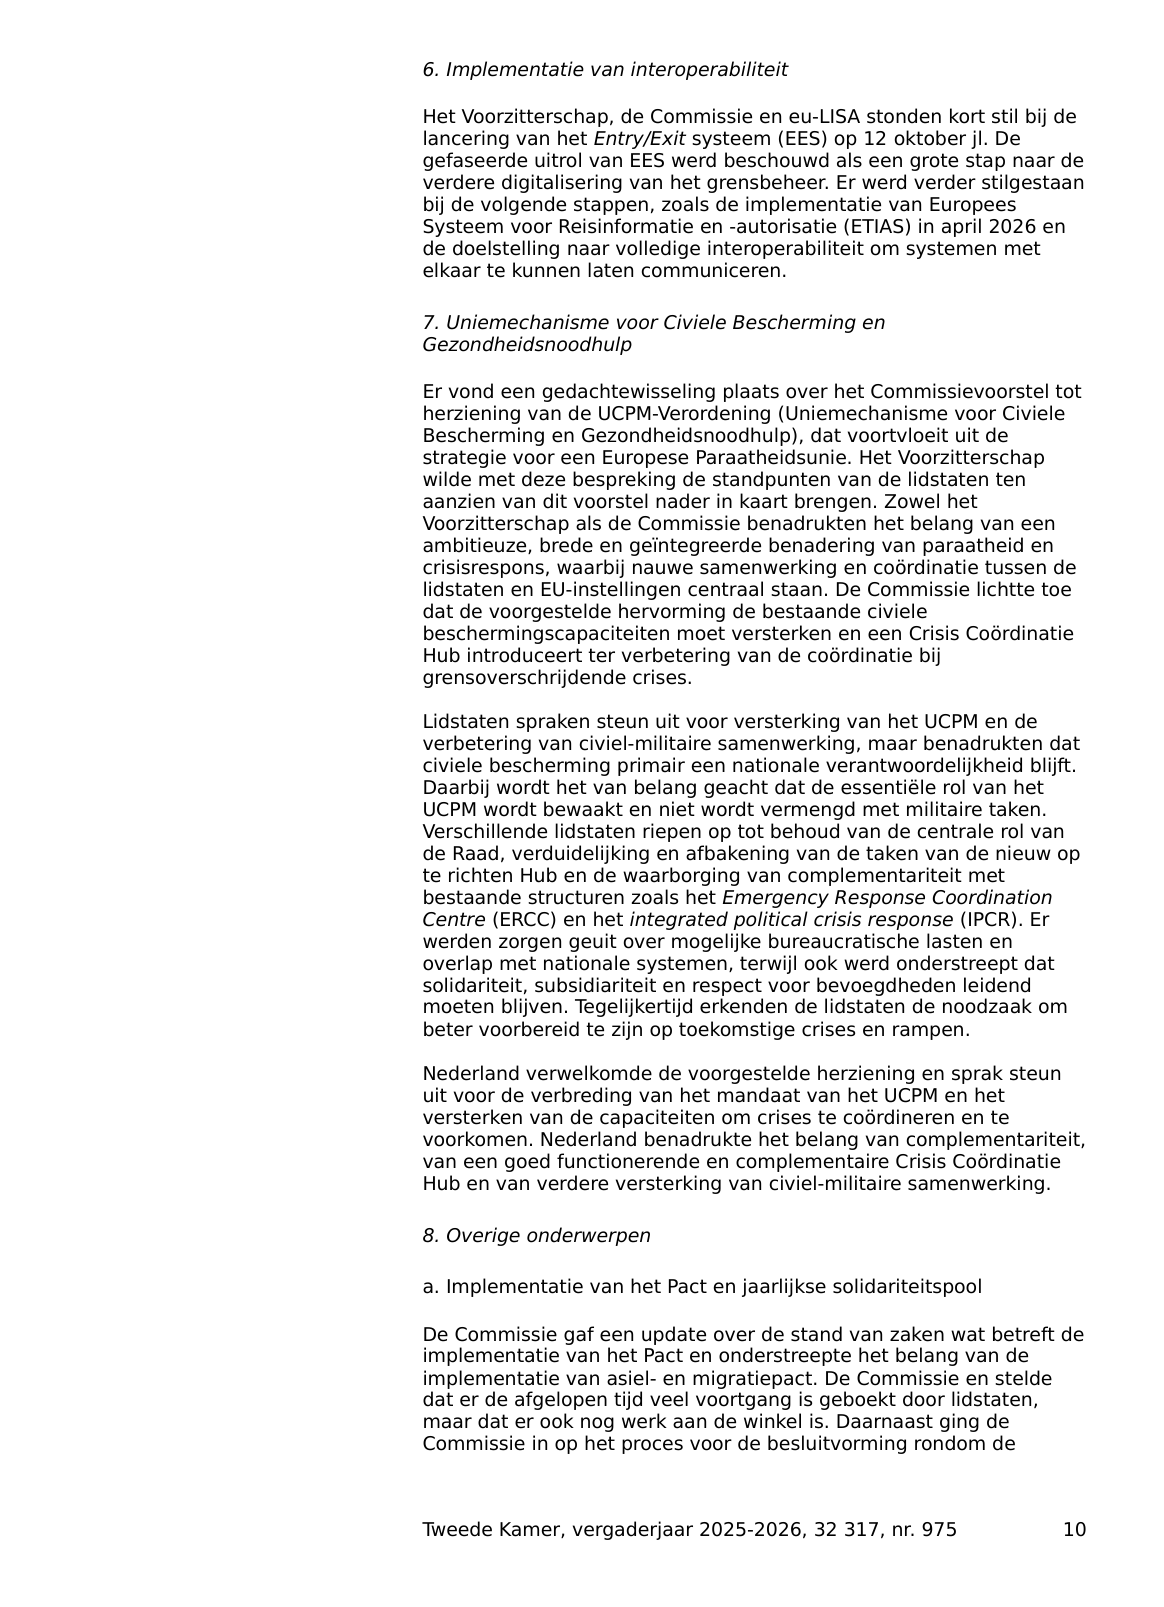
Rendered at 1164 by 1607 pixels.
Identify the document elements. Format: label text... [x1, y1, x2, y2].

text Er vond een gedachtewisseling plaats over het Commissievoorstel tot herziening van de UCPM-Verordening (Uniemechanisme voor Civiele Bescherming en Gezondheidsnoodhulp), dat voortvloeit uit de strategie voor een Europese Paraatheidsunie. Het Voorzitterschap wilde met deze bespreking de standpunten van de lidstaten ten aanzien van dit voorstel nader in kaart brengen. Zowel het Voorzitterschap als de Commissie benadrukten het belang van een ambitieuze, brede en geïntegreerde benadering van paraatheid en crisisrespons, waarbij nauwe samenwerking en coördinatie tussen de lidstaten en EU-instellingen centraal staan. De Commissie lichtte toe dat de voorgestelde hervorming de bestaande civiele beschermingscapaciteiten moet versterken en een Crisis Coördinatie Hub introduceert ter verbetering van de coördinatie bij grensoverschrijdende crises. [422, 381, 1087, 688]
text Lidstaten spraken steun uit voor versterking van het UCPM en de verbetering van civiel-militaire samenwerking, maar benadrukten dat civiele bescherming primair een nationale verantwoordelijkheid blijft. Daarbij wordt het van belang geacht dat de essentiële rol van het UCPM wordt bewaakt en niet wordt vermengd met militaire taken. Verschillende lidstaten riepen op tot behoud van de centrale rol van de Raad, verduidelijking en afbakening van de taken van de nieuw op te richten Hub en de waarborging van complementariteit met bestaande structuren zoals het Emergency Response Coordination Centre (ERCC) en het integrated political crisis response (IPCR). Er werden zorgen geuit over mogelijke bureaucratische lasten en overlap met nationale systemen, terwijl ook werd onderstreept dat solidariteit, subsidiariteit en respect voor bevoegdheden leidend moeten blijven. Tegelijkertijd erkenden de lidstaten de noodzaak om beter voorbereid te zijn op toekomstige crises en rampen. [422, 711, 1087, 1040]
text Het Voorzitterschap, de Commissie en eu-LISA stonden kort stil bij de lancering van het Entry/Exit systeem (EES) op 12 oktober jl. De gefaseerde uitrol van EES werd beschouwd als een grote stap naar de verdere digitalisering van het grensbeheer. Er werd verder stilgestaan bij de volgende stappen, zoals de implementatie van Europees Systeem voor Reisinformatie en -autorisatie (ETIAS) in april 2026 en de doelstelling naar volledige interoperabiliteit om systemen met elkaar te kunnen laten communiceren. [422, 106, 1087, 282]
subtitle a. Implementatie van het Pact en jaarlijkse solidariteitspool [422, 1276, 1087, 1298]
subtitle 6. Implementatie van interoperabiliteit [422, 59, 1087, 81]
text Nederland verwelkomde de voorgestelde herziening en sprak steun uit voor de verbreding van het mandaat van het UCPM en het versterken van de capaciteiten om crises te coördineren en te voorkomen. Nederland benadrukte het belang van complementariteit, van een goed functionerende en complementaire Crisis Coördinatie Hub en van verdere versterking van civiel-militaire samenwerking. [422, 1063, 1087, 1194]
text De Commissie gaf een update over de stand van zaken wat betreft de implementatie van het Pact en onderstreepte het belang van de implementatie van asiel- en migratiepact. De Commissie en stelde dat er de afgelopen tijd veel voortgang is geboekt door lidstaten, maar dat er ook nog werk aan de winkel is. Daarnaast ging de Commissie in op het proces voor de besluitvorming rondom de [422, 1323, 1087, 1455]
subtitle 7. Uniemechanisme voor Civiele Bescherming en Gezondheidsnoodhulp [422, 312, 1087, 356]
subtitle 8. Overige onderwerpen [422, 1224, 1087, 1246]
